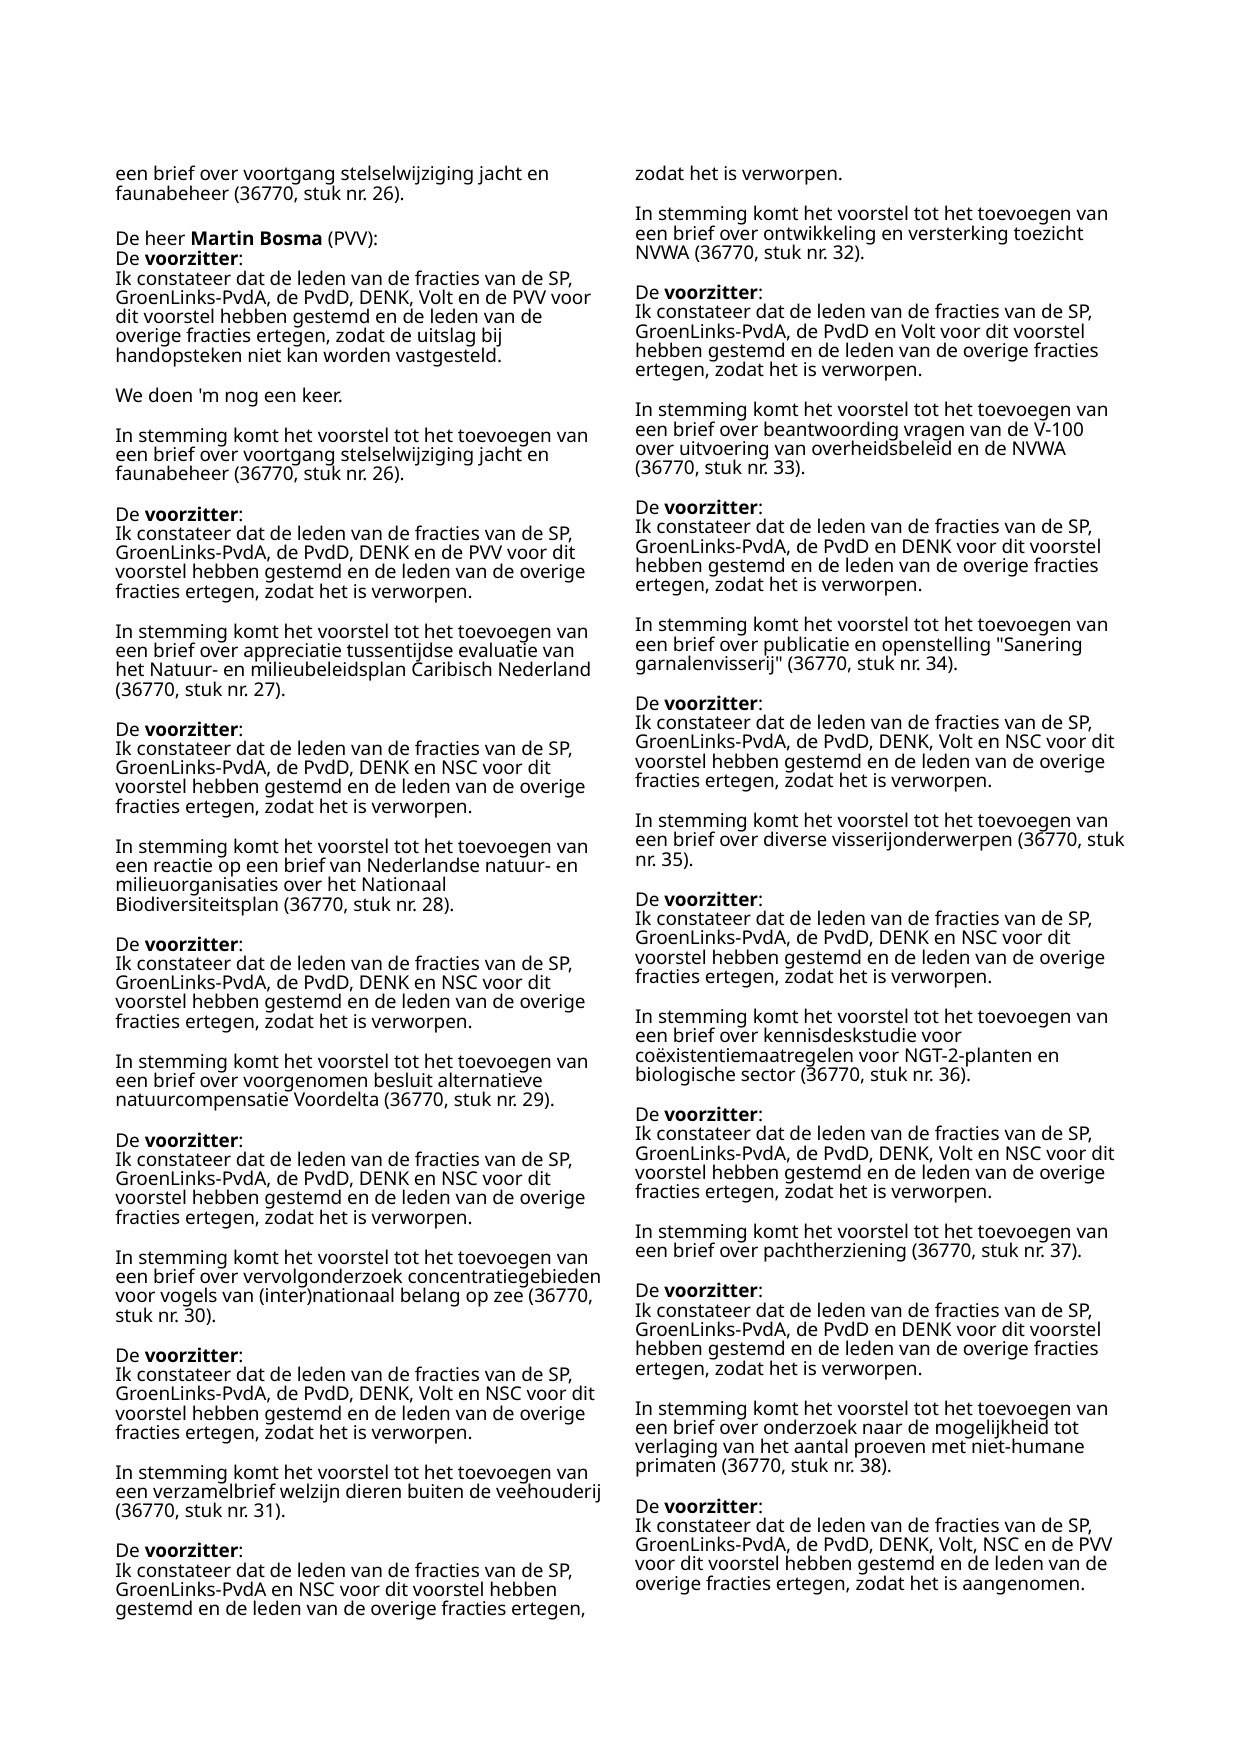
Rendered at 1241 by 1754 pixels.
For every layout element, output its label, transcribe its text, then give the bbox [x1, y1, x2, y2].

text Ik constateer dat de leden van de fracties van de SP, GroenLinks-PvdA, de PvdD en DENK voor dit voorstel hebben gestemd en de leden van de overige fracties ertegen, zodat het is verworpen. [635, 518, 1125, 596]
text een brief over voortgang stelselwijziging jacht en faunabeheer (36770, stuk nr. 26). [115, 165, 605, 204]
text In stemming komt het voorstel tot het toevoegen van een brief over voorgenomen besluit alternatieve natuurcompensatie Voordelta (36770, stuk nr. 29). [115, 1053, 605, 1111]
text De voorzitter: [115, 1542, 605, 1562]
text Ik constateer dat de leden van de fracties van de SP, GroenLinks-PvdA en NSC voor dit voorstel hebben gestemd en de leden van de overige fracties ertegen, [115, 1562, 605, 1619]
text Ik constateer dat de leden van de fracties van de SP, GroenLinks-PvdA, de PvdD, DENK, Volt en NSC voor dit voorstel hebben gestemd en de leden van de overige fracties ertegen, zodat het is verworpen. [635, 714, 1125, 791]
text De voorzitter: [635, 695, 1125, 714]
text De voorzitter: [635, 284, 1125, 303]
text Ik constateer dat de leden van de fracties van de SP, GroenLinks-PvdA, de PvdD, DENK en NSC voor dit voorstel hebben gestemd en de leden van de overige fracties ertegen, zodat het is verworpen. [115, 1151, 605, 1228]
text De voorzitter: [115, 1347, 605, 1366]
text zodat het is verworpen. [635, 165, 1125, 184]
text Ik constateer dat de leden van de fracties van de SP, GroenLinks-PvdA, de PvdD, DENK, Volt en NSC voor dit voorstel hebben gestemd en de leden van de overige fracties ertegen, zodat het is verworpen. [115, 1366, 605, 1443]
text Ik constateer dat de leden van de fracties van de SP, GroenLinks-PvdA, de PvdD, DENK, Volt en NSC voor dit voorstel hebben gestemd en de leden van de overige fracties ertegen, zodat het is verworpen. [635, 1125, 1125, 1202]
text In stemming komt het voorstel tot het toevoegen van een verzamelbrief welzijn dieren buiten de veehouderij (36770, stuk nr. 31). [115, 1464, 605, 1522]
text In stemming komt het voorstel tot het toevoegen van een brief over beantwoording vragen van de V-100 over uitvoering van overheidsbeleid en de NVWA (36770, stuk nr. 33). [635, 401, 1125, 478]
text De voorzitter: [635, 891, 1125, 910]
text In stemming komt het voorstel tot het toevoegen van een brief over ontwikkeling en versterking toezicht NVWA (36770, stuk nr. 32). [635, 205, 1125, 263]
text In stemming komt het voorstel tot het toevoegen van een brief over voortgang stelselwijziging jacht en faunabeheer (36770, stuk nr. 26). [115, 427, 605, 485]
text We doen 'm nog een keer. [115, 387, 605, 406]
text In stemming komt het voorstel tot het toevoegen van een brief over vervolgonderzoek concentratiegebieden voor vogels van (inter)nationaal belang op zee (36770, stuk nr. 30). [115, 1249, 605, 1326]
text De voorzitter: [115, 250, 605, 270]
text Ik constateer dat de leden van de fracties van de SP, GroenLinks-PvdA, de PvdD en Volt voor dit voorstel hebben gestemd en de leden van de overige fracties ertegen, zodat het is verworpen. [635, 303, 1125, 380]
text In stemming komt het voorstel tot het toevoegen van een reactie op een brief van Nederlandse natuur- en milieuorganisaties over het Nationaal Biodiversiteitsplan (36770, stuk nr. 28). [115, 838, 605, 915]
text De voorzitter: [115, 1132, 605, 1151]
text De voorzitter: [635, 1106, 1125, 1125]
text Ik constateer dat de leden van de fracties van de SP, GroenLinks-PvdA, de PvdD, DENK, Volt en de PVV voor dit voorstel hebben gestemd en de leden van de overige fracties ertegen, zodat de uitslag bij handopsteken niet kan worden vastgesteld. [115, 270, 605, 366]
text Ik constateer dat de leden van de fracties van de SP, GroenLinks-PvdA, de PvdD, DENK en de PVV voor dit voorstel hebben gestemd en de leden van de overige fracties ertegen, zodat het is verworpen. [115, 525, 605, 602]
text In stemming komt het voorstel tot het toevoegen van een brief over appreciatie tussentijdse evaluatie van het Natuur- en milieubeleidsplan Caribisch Nederland (36770, stuk nr. 27). [115, 623, 605, 700]
text De voorzitter: [115, 721, 605, 740]
text In stemming komt het voorstel tot het toevoegen van een brief over diverse visserijonderwerpen (36770, stuk nr. 35). [635, 812, 1125, 870]
text Ik constateer dat de leden van de fracties van de SP, GroenLinks-PvdA, de PvdD, DENK en NSC voor dit voorstel hebben gestemd en de leden van de overige fracties ertegen, zodat het is verworpen. [115, 955, 605, 1032]
text Ik constateer dat de leden van de fracties van de SP, GroenLinks-PvdA, de PvdD, DENK en NSC voor dit voorstel hebben gestemd en de leden van de overige fracties ertegen, zodat het is verworpen. [635, 910, 1125, 987]
text De voorzitter: [115, 936, 605, 955]
text In stemming komt het voorstel tot het toevoegen van een brief over kennisdeskstudie voor coëxistentiemaatregelen voor NGT-2-planten en biologische sector (36770, stuk nr. 36). [635, 1008, 1125, 1085]
text De voorzitter: [115, 506, 605, 525]
text De voorzitter: [635, 1498, 1125, 1517]
text De voorzitter: [635, 499, 1125, 518]
text In stemming komt het voorstel tot het toevoegen van een brief over onderzoek naar de mogelijkheid tot verlaging van het aantal proeven met niet-humane primaten (36770, stuk nr. 38). [635, 1400, 1125, 1477]
text De heer Martin Bosma (PVV): [115, 225, 605, 250]
text In stemming komt het voorstel tot het toevoegen van een brief over publicatie en openstelling "Sanering garnalenvisserij" (36770, stuk nr. 34). [635, 616, 1125, 674]
text Ik constateer dat de leden van de fracties van de SP, GroenLinks-PvdA, de PvdD, DENK en NSC voor dit voorstel hebben gestemd en de leden van de overige fracties ertegen, zodat het is verworpen. [115, 740, 605, 817]
text In stemming komt het voorstel tot het toevoegen van een brief over pachtherziening (36770, stuk nr. 37). [635, 1223, 1125, 1262]
text Ik constateer dat de leden van de fracties van de SP, GroenLinks-PvdA, de PvdD, DENK, Volt, NSC en de PVV voor dit voorstel hebben gestemd en de leden van de overige fracties ertegen, zodat het is aangenomen. [635, 1517, 1125, 1594]
text Ik constateer dat de leden van de fracties van de SP, GroenLinks-PvdA, de PvdD en DENK voor dit voorstel hebben gestemd en de leden van de overige fracties ertegen, zodat het is verworpen. [635, 1302, 1125, 1379]
text De voorzitter: [635, 1282, 1125, 1302]
